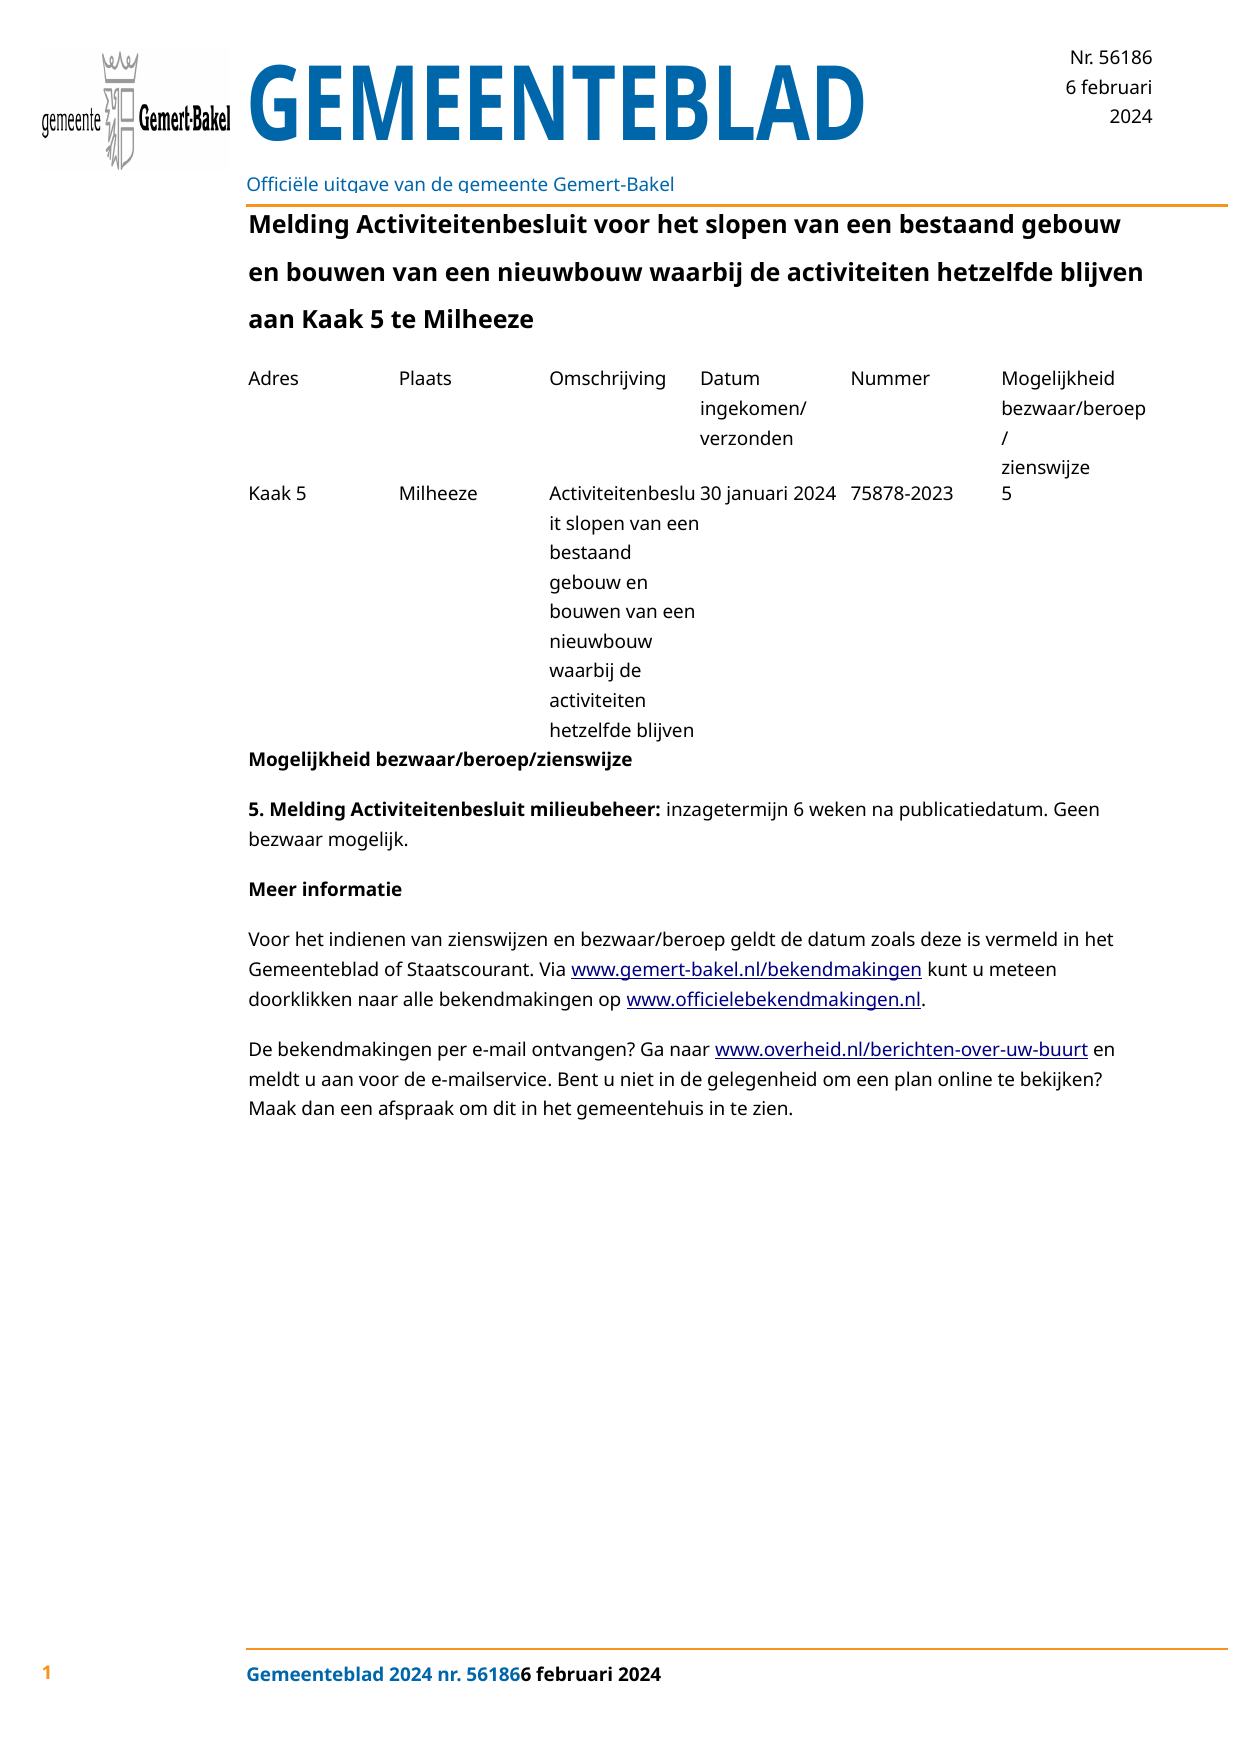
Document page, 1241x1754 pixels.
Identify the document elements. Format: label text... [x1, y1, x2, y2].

text Voor het indienen van zienswijzen en bezwaar/beroep geldt de datum zoals deze is vermeld in het Gemeenteblad of Staatscourant. Via www.gemert-bakel.nl/bekendmakingen kunt u meteen doorklikken naar alle bekendmakingen op www.officielebekendmakingen.nl. [248, 927, 1152, 1011]
table_header Nummer [850, 366, 1001, 480]
table_cell Activiteitenbesluit slopen van een bestaand gebouw en bouwen van een nieuwbouw waarbij de activiteiten hetzelfde blijven [549, 480, 700, 742]
table_cell 5 [1001, 480, 1152, 742]
text De bekendmakingen per e-mail ontvangen? Ga naar www.overheid.nl/berichten-over-uw-buurt en meldt u aan voor de e-mailservice. Bent u niet in de gelegenheid om een plan online te bekijken? Maak dan een afspraak om dit in het gemeentehuis in te zien. [248, 1036, 1152, 1121]
table_header Adres [248, 366, 398, 480]
table_cell Milheeze [399, 480, 549, 742]
text 5. Melding Activiteitenbesluit milieubeheer: inzagetermijn 6 weken na publicatiedatum. Geen bezwaar mogelijk. [248, 796, 1152, 851]
table_cell Kaak 5 [248, 480, 398, 742]
text Mogelijkheid bezwaar/beroep/zienswijze [248, 746, 1152, 771]
table_header Mogelijkheid bezwaar/beroep/ zienswijze [1001, 366, 1152, 480]
text Melding Activiteitenbesluit voor het slopen van een bestaand gebouw en bouwen van een nieuwbouw waarbij de activiteiten hetzelfde blijven aan Kaak 5 te Milheeze [248, 207, 1152, 336]
table_cell 75878-2023 [850, 480, 1001, 742]
table_cell 30 januari 2024 [700, 480, 850, 742]
table_header Omschrijving [549, 366, 700, 480]
table_header Datum ingekomen/ verzonden [700, 366, 850, 480]
table_header Plaats [399, 366, 549, 480]
picture [41, 47, 231, 172]
text Meer informatie [248, 876, 1152, 902]
